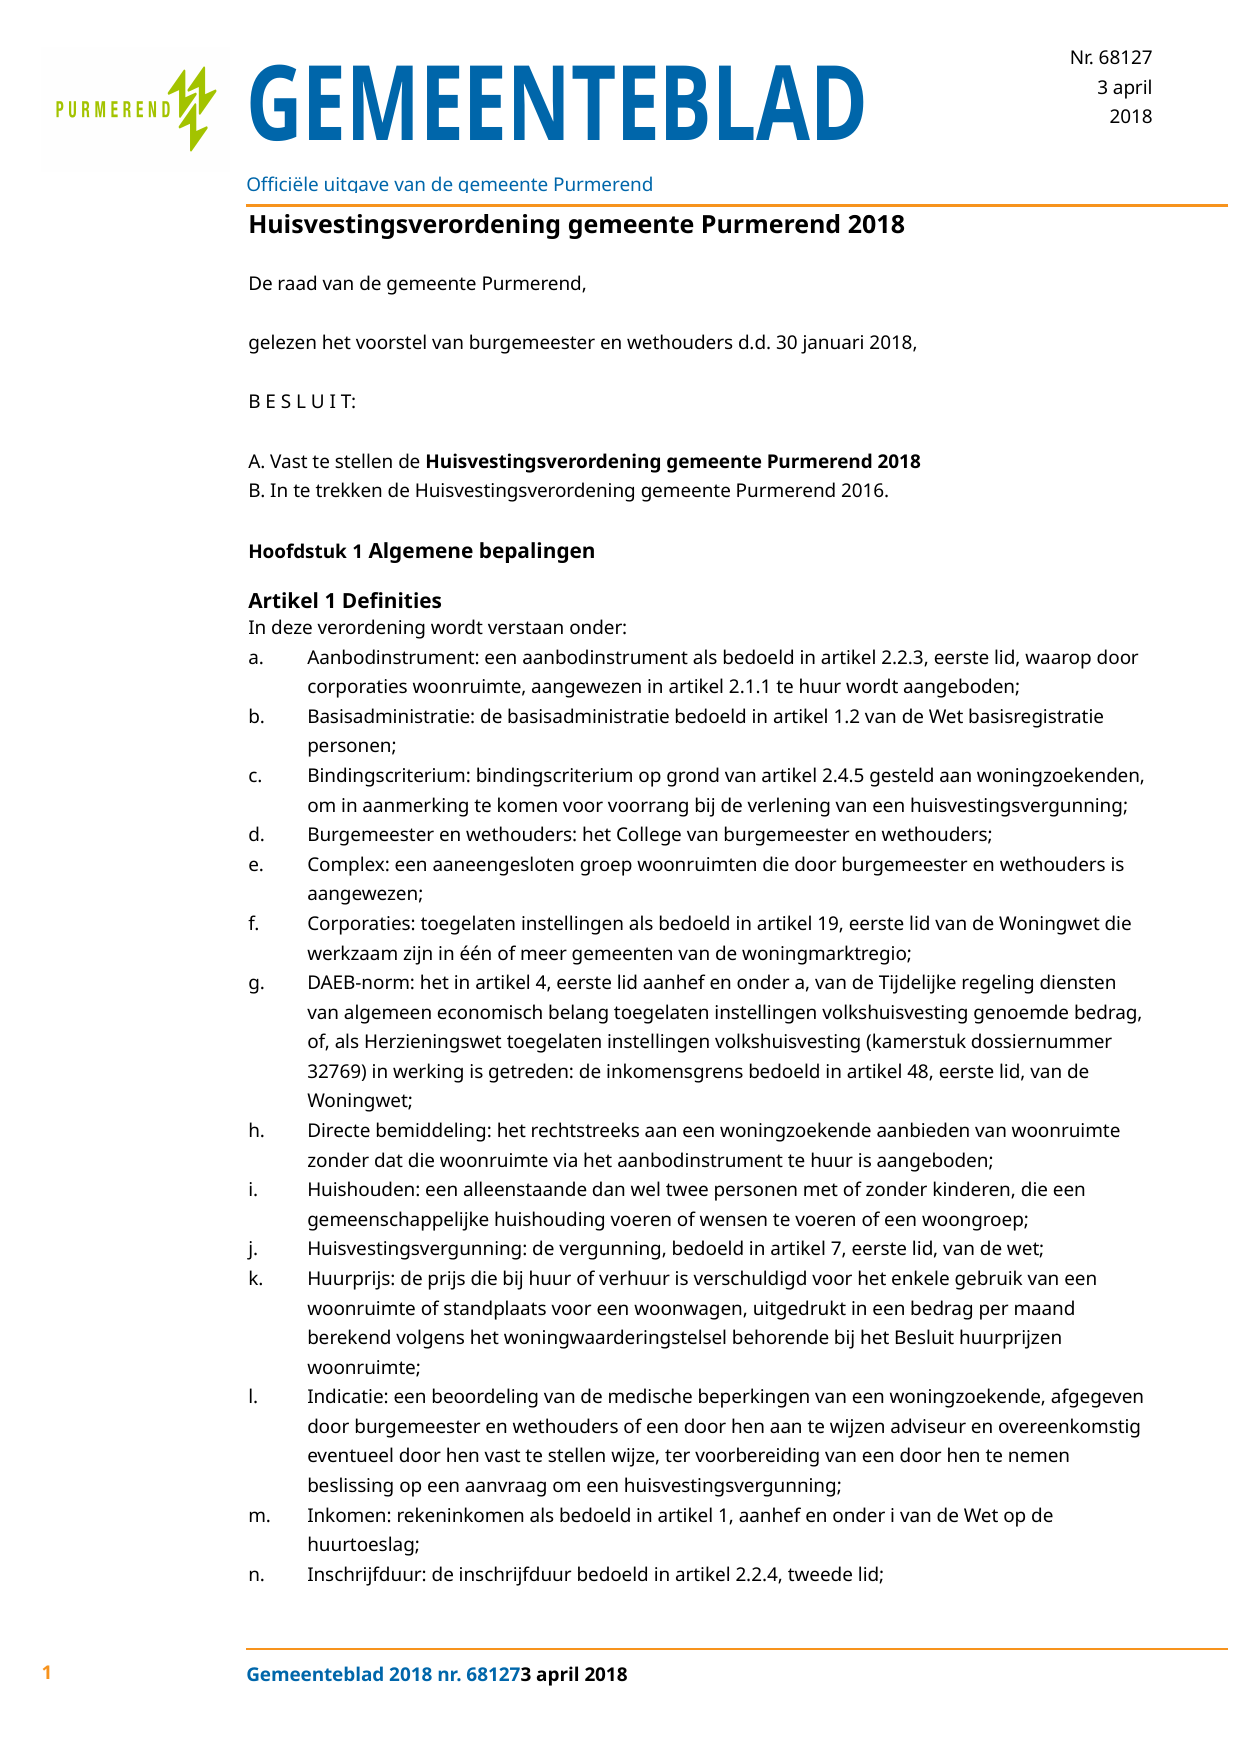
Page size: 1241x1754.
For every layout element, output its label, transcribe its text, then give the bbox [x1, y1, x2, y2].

picture [41, 47, 231, 172]
text B. In te trekken de Huisvestingsverordening gemeente Purmerend 2016. [248, 477, 1152, 503]
list Inschrijfduur: de inschrijfduur bedoeld in artikel 2.2.4, tweede lid; [248, 1561, 1152, 1587]
list Huurprijs: de prijs die bij huur of verhuur is verschuldigd voor het enkele gebruik van een woonruimte of standplaats voor een woonwagen, uitgedrukt in een bedrag per maand berekend volgens het woningwaarderingstelsel behorende bij het Besluit huurprijzen woonruimte; [248, 1265, 1152, 1379]
list Huisvestingsvergunning: de vergunning, bedoeld in artikel 7, eerste lid, van de wet; [248, 1236, 1152, 1261]
list Directe bemiddeling: het rechtstreeks aan een woningzoekende aanbieden van woonruimte zonder dat die woonruimte via het aanbodinstrument te huur is aangeboden; [248, 1117, 1152, 1172]
text Hoofdstuk 1 Algemene bepalingen [248, 537, 1152, 565]
list Basisadministratie: de basisadministratie bedoeld in artikel 1.2 van de Wet basisregistratie personen; [248, 703, 1152, 758]
list Inkomen: rekeninkomen als bedoeld in artikel 1, aanhef en onder i van de Wet op de huurtoeslag; [248, 1502, 1152, 1557]
text B E S L U I T: [248, 389, 1152, 414]
text Artikel 1 Definities [248, 586, 1152, 614]
list Aanbodinstrument: een aanbodinstrument als bedoeld in artikel 2.2.3, eerste lid, waarop door corporaties woonruimte, aangewezen in artikel 2.1.1 te huur wordt aangeboden; [248, 644, 1152, 699]
list Huishouden: een alleenstaande dan wel twee personen met of zonder kinderen, die een gemeenschappelijke huishouding voeren of wensen te voeren of een woongroep; [248, 1176, 1152, 1232]
text gelezen het voorstel van burgemeester en wethouders d.d. 30 januari 2018, [248, 329, 1152, 355]
list Burgemeester en wethouders: het College van burgemeester en wethouders; [248, 821, 1152, 847]
list Complex: een aaneengesloten groep woonruimten die door burgemeester en wethouders is aangewezen; [248, 851, 1152, 906]
text Huisvestingsverordening gemeente Purmerend 2018 [248, 207, 1152, 241]
list Bindingscriterium: bindingscriterium op grond van artikel 2.4.5 gesteld aan woningzoekenden, om in aanmerking te komen voor voorrang bij de verlening van een huisvestingsvergunning; [248, 762, 1152, 817]
list Indicatie: een beoordeling van de medische beperkingen van een woningzoekende, afgegeven door burgemeester en wethouders of een door hen aan te wijzen adviseur en overeenkomstig eventueel door hen vast te stellen wijze, ter voorbereiding van een door hen te nemen beslissing op een aanvraag om een huisvestingsvergunning; [248, 1383, 1152, 1498]
list DAEB-norm: het in artikel 4, eerste lid aanhef en onder a, van de Tijdelijke regeling diensten van algemeen economisch belang toegelaten instellingen volkshuisvesting genoemde bedrag, of, als Herzieningswet toegelaten instellingen volkshuisvesting (kamerstuk dossiernummer 32769) in werking is getreden: de inkomensgrens bedoeld in artikel 48, eerste lid, van de Woningwet; [248, 969, 1152, 1113]
text In deze verordening wordt verstaan onder: [248, 614, 1152, 640]
text De raad van de gemeente Purmerend, [248, 270, 1152, 296]
list Corporaties: toegelaten instellingen als bedoeld in artikel 19, eerste lid van de Woningwet die werkzaam zijn in één of meer gemeenten van de woningmarktregio; [248, 910, 1152, 965]
text A. Vast te stellen de Huisvestingsverordening gemeente Purmerend 2018 [248, 448, 1152, 473]
